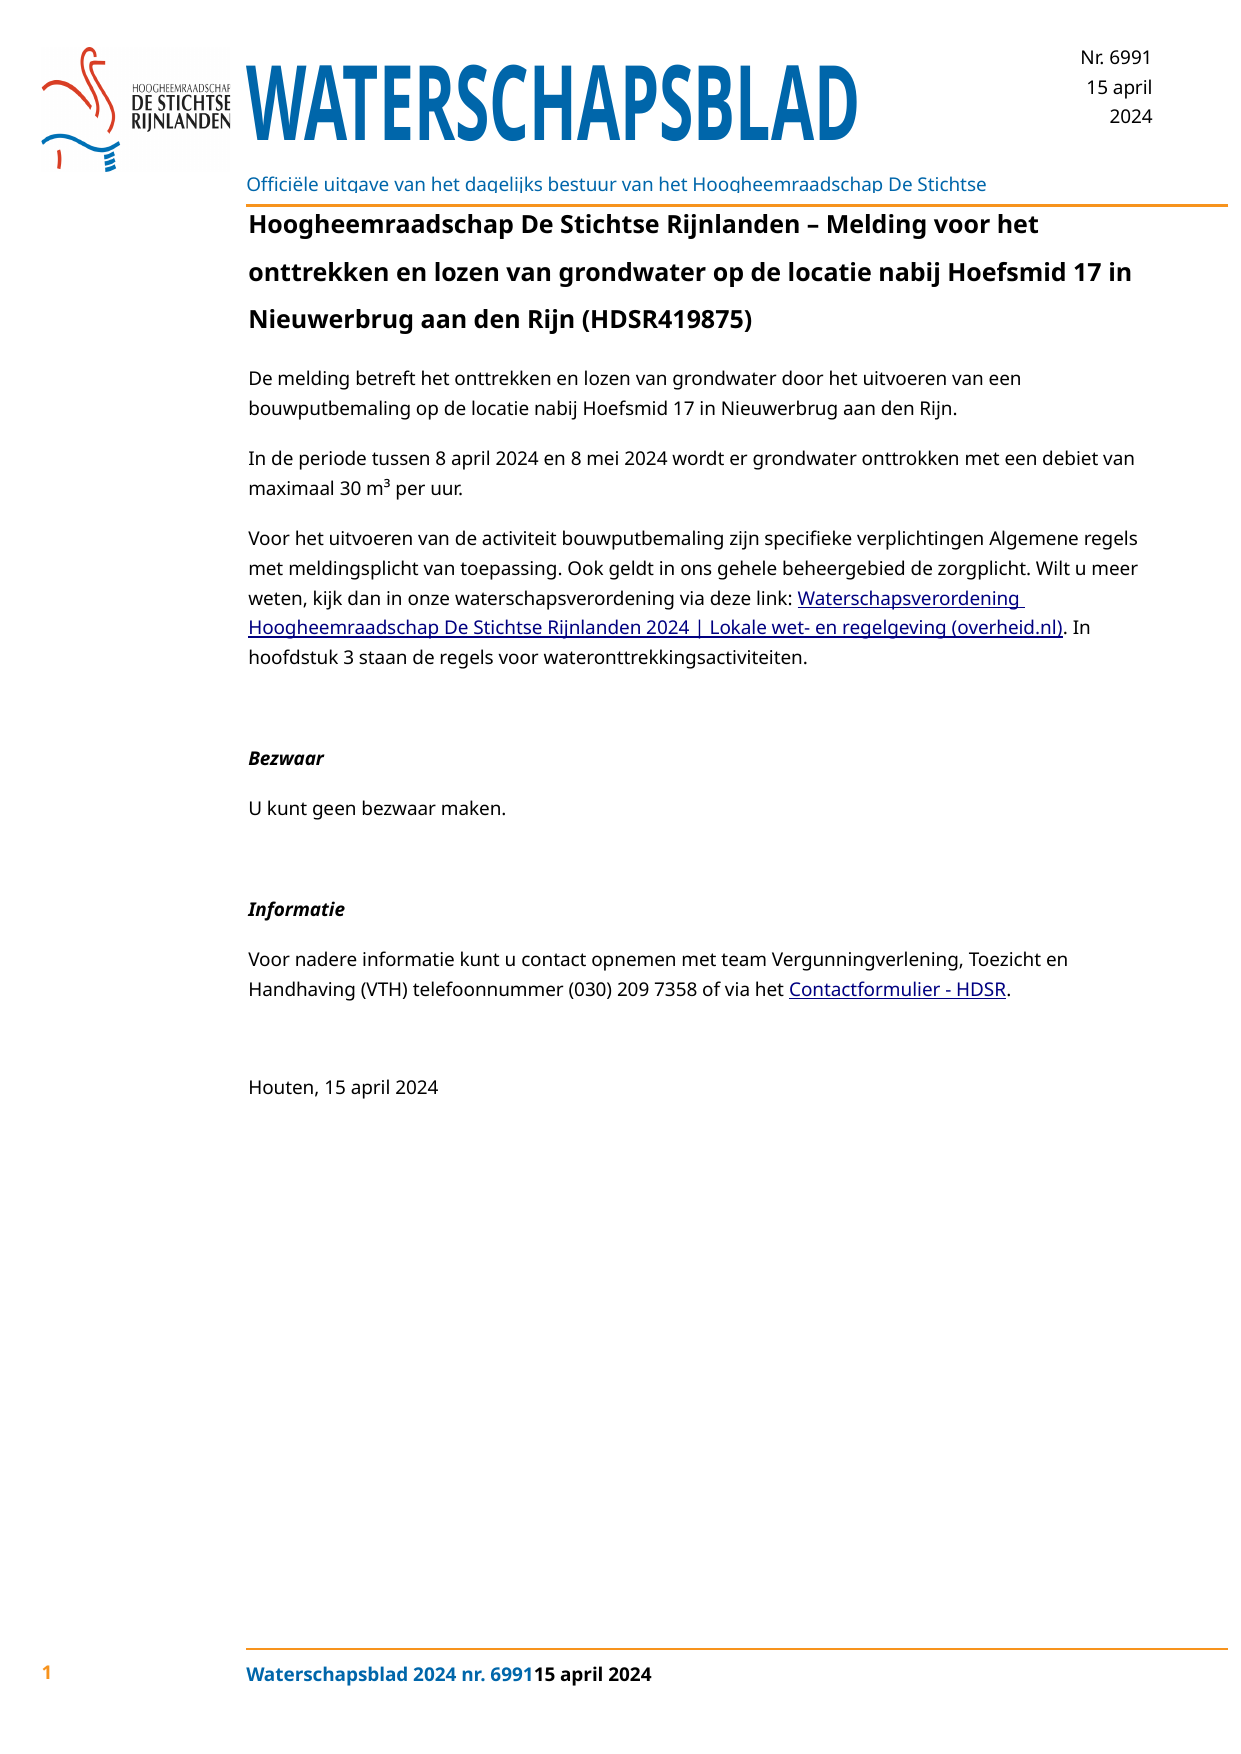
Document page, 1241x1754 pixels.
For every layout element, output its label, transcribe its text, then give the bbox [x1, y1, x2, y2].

text Bezwaar [248, 745, 1152, 770]
text Houten, 15 april 2024 [248, 1074, 1152, 1100]
text De melding betreft het onttrekken en lozen van grondwater door het uitvoeren van een bouwputbemaling op de locatie nabij Hoefsmid 17 in Nieuwerbrug aan den Rijn. [248, 366, 1152, 421]
text U kunt geen bezwaar maken. [248, 795, 1152, 821]
text Voor het uitvoeren van de activiteit bouwputbemaling zijn specifieke verplichtingen Algemene regels met meldingsplicht van toepassing. Ook geldt in ons gehele beheergebied de zorgplicht. Wilt u meer weten, kijk dan in onze waterschapsverordening via deze link: Waterschapsverordening Hoogheemraadschap De Stichtse Rijnlanden 2024 | Lokale wet- en regelgeving (overheid.nl). In hoofdstuk 3 staan de regels voor wateronttrekkingsactiviteiten. [248, 526, 1152, 669]
text In de periode tussen 8 april 2024 en 8 mei 2024 wordt er grondwater onttrokken met een debiet van maximaal 30 m³ per uur. [248, 446, 1152, 501]
text Informatie [248, 896, 1152, 922]
picture [41, 47, 231, 172]
text Voor nadere informatie kunt u contact opnemen met team Vergunningverlening, Toezicht en Handhaving (VTH) telefoonnummer (030) 209 7358 of via het Contactformulier - HDSR. [248, 946, 1152, 1002]
text Hoogheemraadschap De Stichtse Rijnlanden – Melding voor het onttrekken en lozen van grondwater op de locatie nabij Hoefsmid 17 in Nieuwerbrug aan den Rijn (HDSR419875) [248, 207, 1152, 336]
